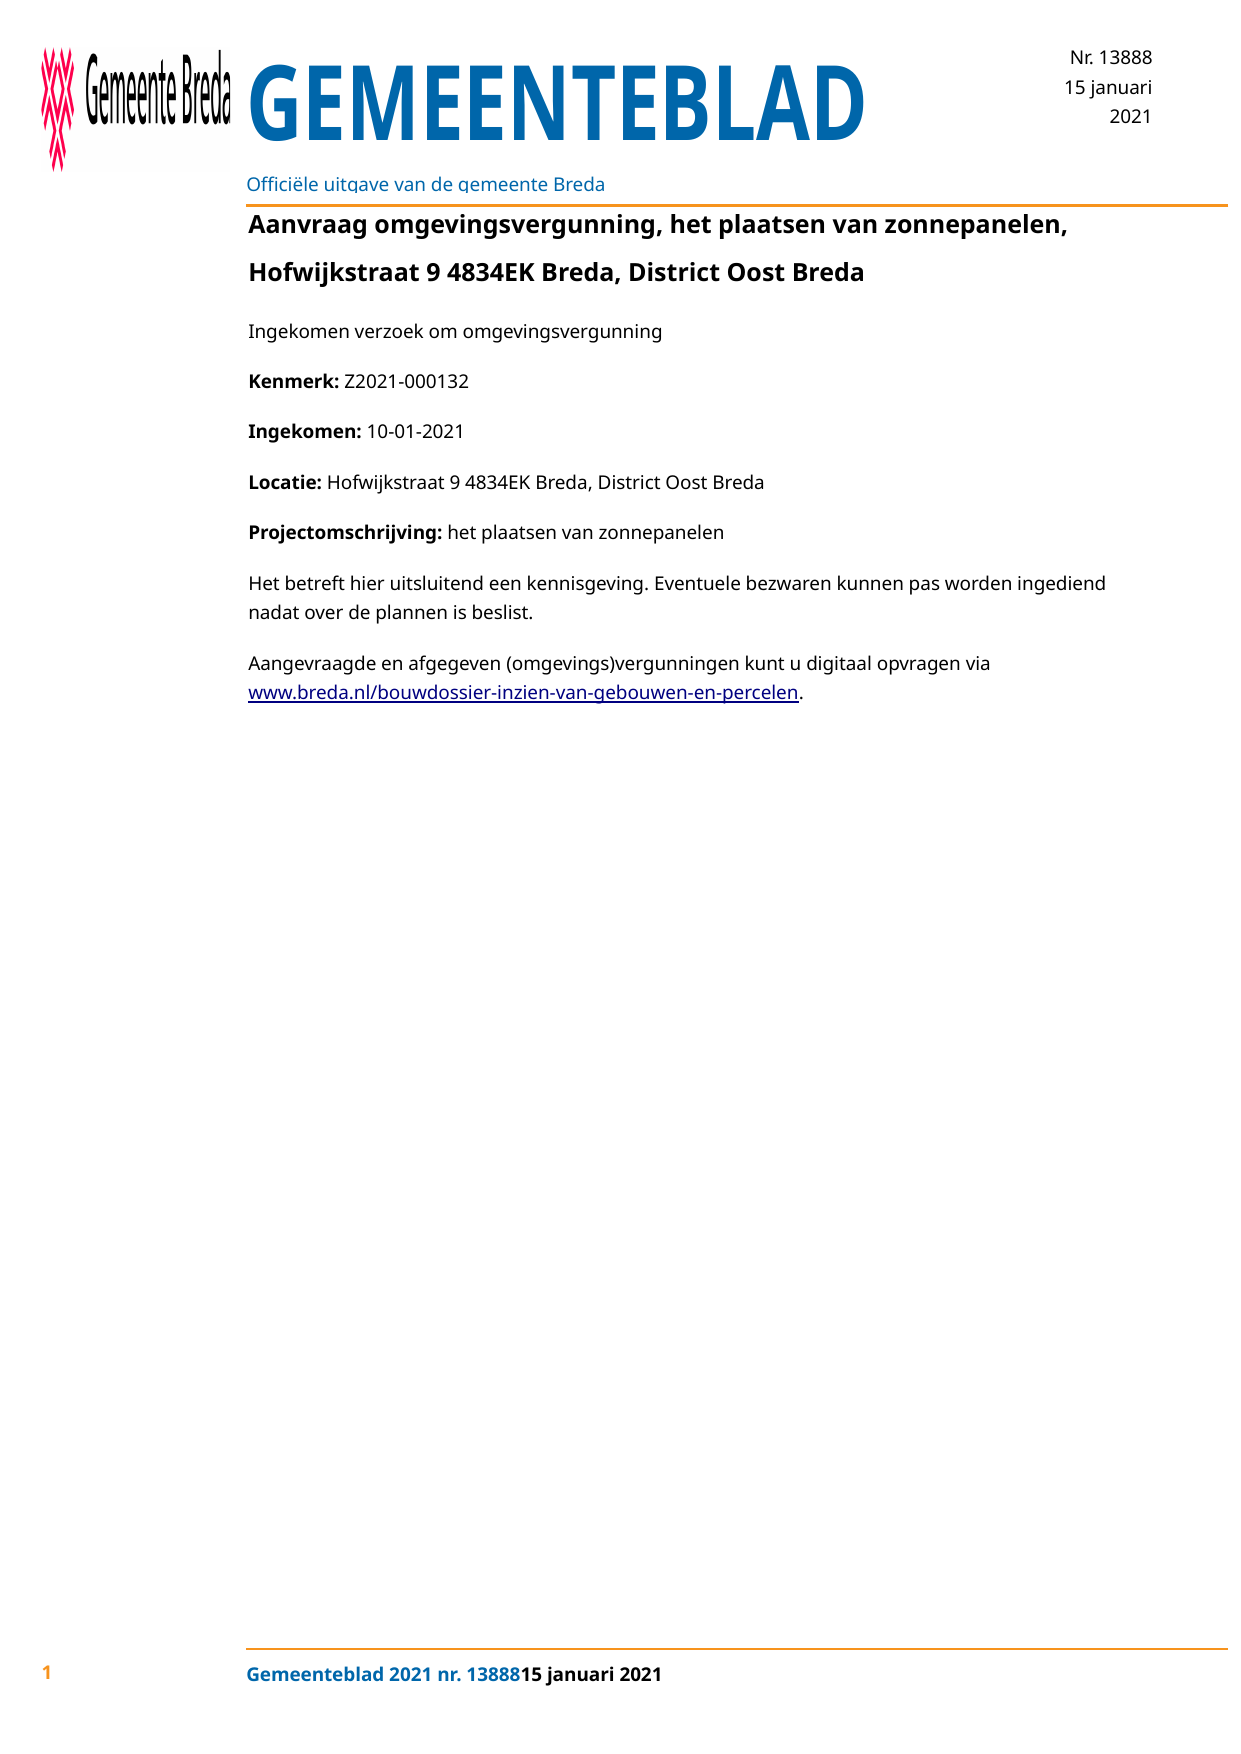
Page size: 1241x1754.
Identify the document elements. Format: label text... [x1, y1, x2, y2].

text Ingekomen: 10-01-2021 [248, 419, 1152, 444]
picture [41, 47, 231, 172]
text Aanvraag omgevingsvergunning, het plaatsen van zonnepanelen, Hofwijkstraat 9 4834EK Breda, District Oost Breda [248, 207, 1152, 288]
text Projectomschrijving: het plaatsen van zonnepanelen [248, 519, 1152, 545]
text Kenmerk: Z2021-000132 [248, 368, 1152, 394]
text Ingekomen verzoek om omgevingsvergunning [248, 318, 1152, 344]
text Aangevraagde en afgegeven (omgevings)vergunningen kunt u digitaal opvragen via www.breda.nl/bouwdossier-inzien-van-gebouwen-en-percelen. [248, 650, 1152, 705]
text Het betreft hier uitsluitend een kennisgeving. Eventuele bezwaren kunnen pas worden ingediend nadat over de plannen is beslist. [248, 570, 1152, 625]
text Locatie: Hofwijkstraat 9 4834EK Breda, District Oost Breda [248, 469, 1152, 495]
